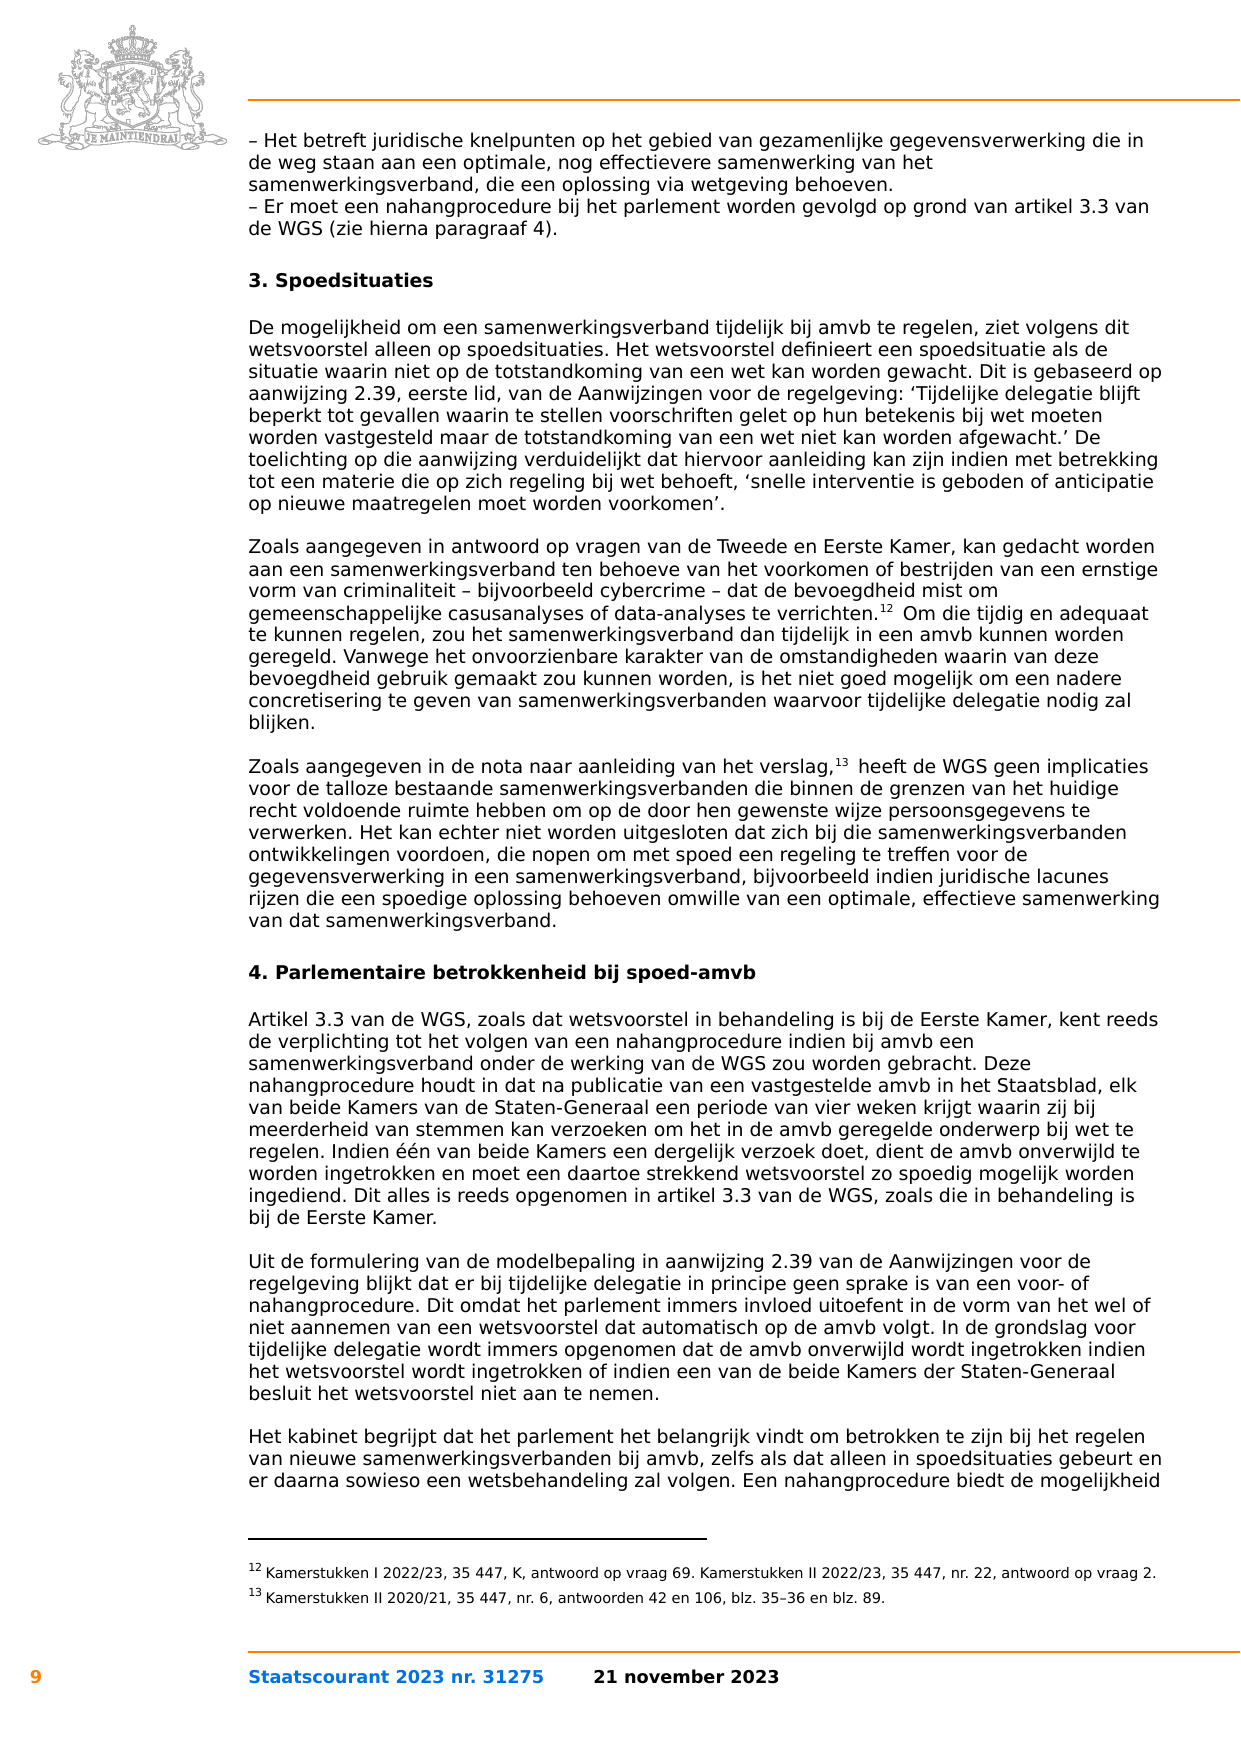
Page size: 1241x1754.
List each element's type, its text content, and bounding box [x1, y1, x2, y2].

text Artikel 3.3 van de WGS, zoals dat wetsvoorstel in behandeling is bij de Eerste Kamer, kent reeds de verplichting tot het volgen van een nahangprocedure indien bij amvb een samenwerkingsverband onder de werking van de WGS zou worden gebracht. Deze nahangprocedure houdt in dat na publicatie van een vastgestelde amvb in het Staatsblad, elk van beide Kamers van de Staten-Generaal een periode van vier weken krijgt waarin zij bij meerderheid van stemmen kan verzoeken om het in de amvb geregelde onderwerp bij wet te regelen. Indien één van beide Kamers een dergelijk verzoek doet, dient de amvb onverwijld te worden ingetrokken en moet een daartoe strekkend wetsvoorstel zo spoedig mogelijk worden ingediend. Dit alles is reeds opgenomen in artikel 3.3 van de WGS, zoals die in behandeling is bij de Eerste Kamer. [248, 1009, 1163, 1229]
text Zoals aangegeven in antwoord op vragen van de Tweede en Eerste Kamer, kan gedacht worden aan een samenwerkingsverband ten behoeve van het voorkomen of bestrijden van een ernstige vorm van criminaliteit – bijvoorbeeld cybercrime – dat de bevoegdheid mist om gemeenschappelijke casusanalyses of data-analyses te verrichten. Om die tijdig en adequaat te kunnen regelen, zou het samenwerkingsverband dan tijdelijk in een amvb kunnen worden geregeld. Vanwege het onvoorzienbare karakter van de omstandigheden waarin van deze bevoegdheid gebruik gemaakt zou kunnen worden, is het niet goed mogelijk om een nadere concretisering te geven van samenwerkingsverbanden waarvoor tijdelijke delegatie nodig zal blijken. [248, 536, 1163, 734]
picture [38, 25, 227, 150]
text Kamerstukken I 2022/23, 35 447, K, antwoord op vraag 69. Kamerstukken II 2022/23, 35 447, nr. 22, antwoord op vraag 2. [248, 1561, 1163, 1583]
subtitle 3. Spoedsituaties [248, 270, 1163, 292]
subtitle 4. Parlementaire betrokkenheid bij spoed-amvb [248, 962, 1163, 984]
text Het kabinet begrijpt dat het parlement het belangrijk vindt om betrokken te zijn bij het regelen van nieuwe samenwerkingsverbanden bij amvb, zelfs als dat alleen in spoedsituaties gebeurt en er daarna sowieso een wetsbehandeling zal volgen. Een nahangprocedure biedt de mogelijkheid [248, 1426, 1163, 1492]
text De mogelijkheid om een samenwerkingsverband tijdelijk bij amvb te regelen, ziet volgens dit wetsvoorstel alleen op spoedsituaties. Het wetsvoorstel definieert een spoedsituatie als de situatie waarin niet op de totstandkoming van een wet kan worden gewacht. Dit is gebaseerd op aanwijzing 2.39, eerste lid, van de Aanwijzingen voor de regelgeving: ‘Tijdelijke delegatie blijft beperkt tot gevallen waarin te stellen voorschriften gelet op hun betekenis bij wet moeten worden vastgesteld maar de totstandkoming van een wet niet kan worden afgewacht.’ De toelichting op die aanwijzing verduidelijkt dat hiervoor aanleiding kan zijn indien met betrekking tot een materie die op zich regeling bij wet behoeft, ‘snelle interventie is geboden of anticipatie op nieuwe maatregelen moet worden voorkomen’. [248, 317, 1163, 514]
text Uit de formulering van de modelbepaling in aanwijzing 2.39 van de Aanwijzingen voor de regelgeving blijkt dat er bij tijdelijke delegatie in principe geen sprake is van een voor- of nahangprocedure. Dit omdat het parlement immers invloed uitoefent in de vorm van het wel of niet aannemen van een wetsvoorstel dat automatisch op de amvb volgt. In de grondslag voor tijdelijke delegatie wordt immers opgenomen dat de amvb onverwijld wordt ingetrokken indien het wetsvoorstel wordt ingetrokken of indien een van de beide Kamers der Staten-Generaal besluit het wetsvoorstel niet aan te nemen. [248, 1251, 1163, 1404]
text Zoals aangegeven in de nota naar aanleiding van het verslag, heeft de WGS geen implicaties voor de talloze bestaande samenwerkingsverbanden die binnen de grenzen van het huidige recht voldoende ruimte hebben om op de door hen gewenste wijze persoonsgegevens te verwerken. Het kan echter niet worden uitgesloten dat zich bij die samenwerkingsverbanden ontwikkelingen voordoen, die nopen om met spoed een regeling te treffen voor de gegevensverwerking in een samenwerkingsverband, bijvoorbeeld indien juridische lacunes rijzen die een spoedige oplossing behoeven omwille van een optimale, effectieve samenwerking van dat samenwerkingsverband. [248, 756, 1163, 932]
text – Er moet een nahangprocedure bij het parlement worden gevolgd op grond van artikel 3.3 van de WGS (zie hierna paragraaf 4). [248, 196, 1163, 240]
text Kamerstukken II 2020/21, 35 447, nr. 6, antwoorden 42 en 106, blz. 35–36 en blz. 89. [248, 1586, 1163, 1608]
text – Het betreft juridische knelpunten op het gebied van gezamenlijke gegevensverwerking die in de weg staan aan een optimale, nog effectievere samenwerking van het samenwerkingsverband, die een oplossing via wetgeving behoeven. [248, 130, 1163, 196]
